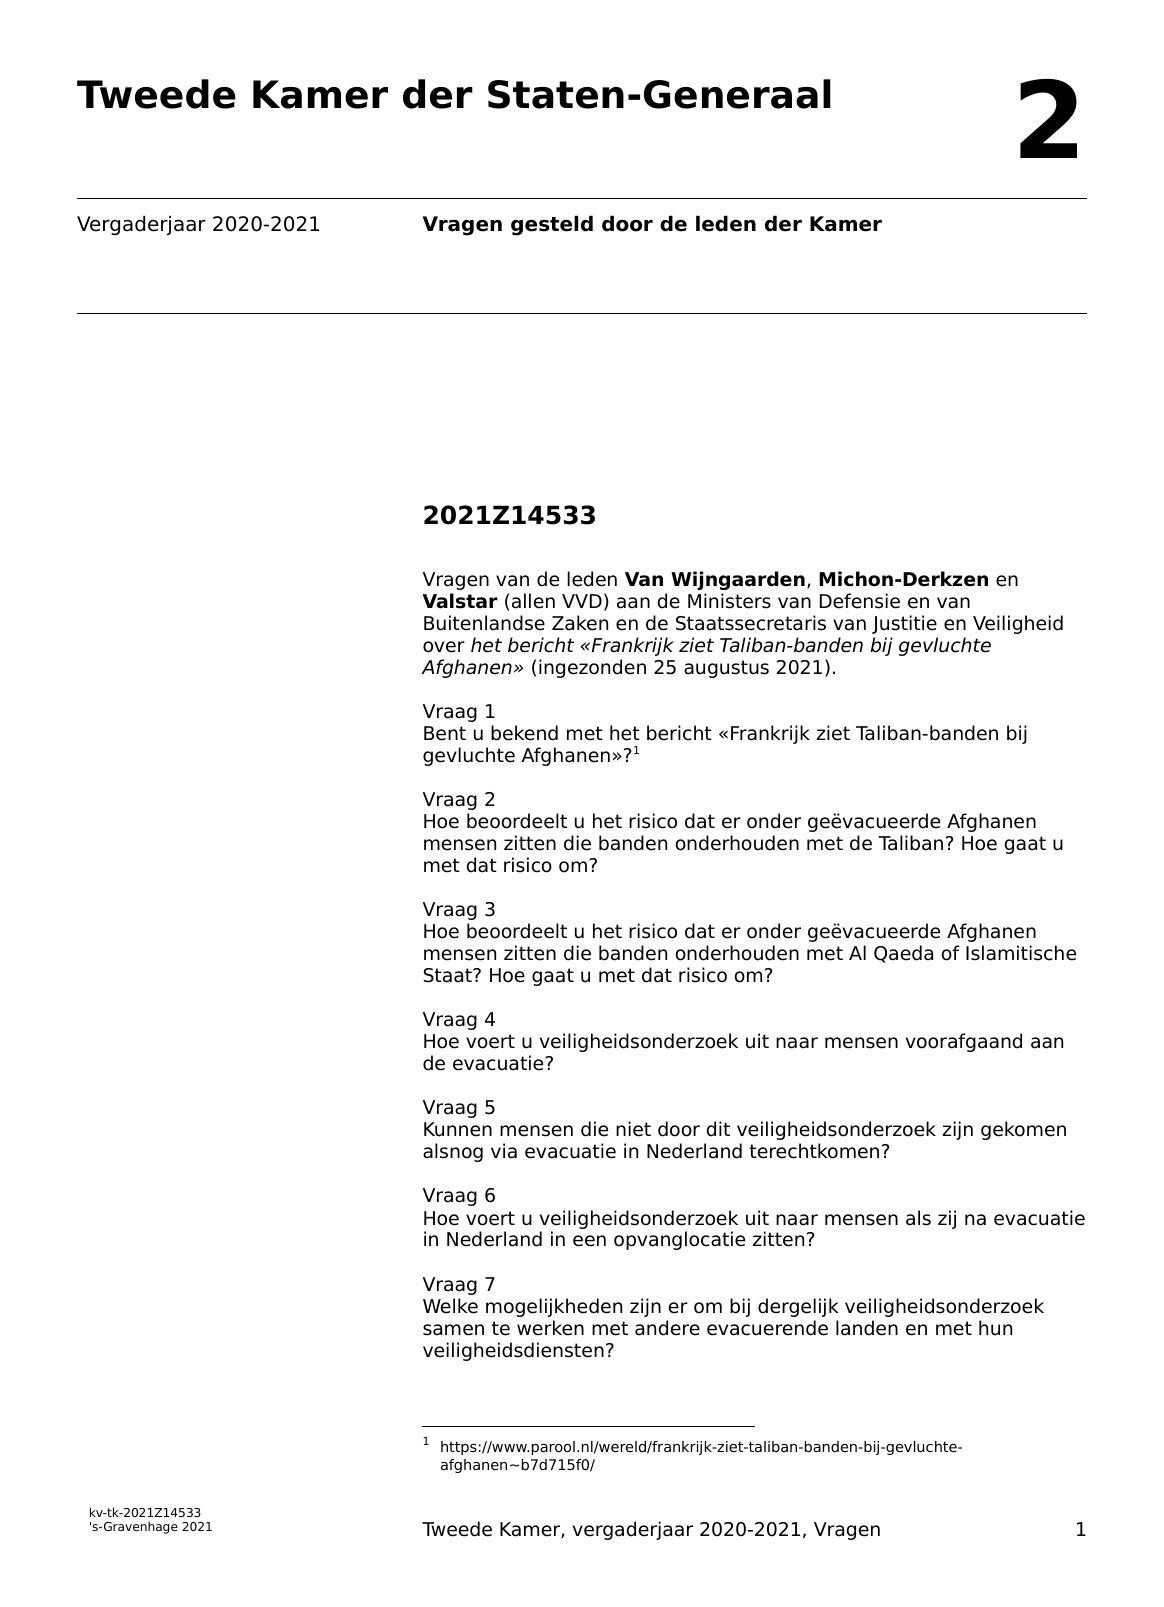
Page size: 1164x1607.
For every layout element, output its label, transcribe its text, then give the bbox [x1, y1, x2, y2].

text Vraag 4 [422, 1009, 1087, 1031]
text Welke mogelijkheden zijn er om bij dergelijk veiligheidsonderzoek samen te werken met andere evacuerende landen en met hun veiligheidsdiensten? [422, 1296, 1087, 1361]
text Vraag 7 [422, 1273, 1087, 1296]
text Hoe beoordeelt u het risico dat er onder geëvacueerde Afghanen mensen zitten die banden onderhouden met de Taliban? Hoe gaat u met dat risico om? [422, 811, 1087, 877]
text Hoe beoordeelt u het risico dat er onder geëvacueerde Afghanen mensen zitten die banden onderhouden met Al Qaeda of Islamitische Staat? Hoe gaat u met dat risico om? [422, 921, 1087, 987]
text Hoe voert u veiligheidsonderzoek uit naar mensen voorafgaand aan de evacuatie? [422, 1031, 1087, 1075]
text kv-tk-2021Z14533 [88, 1506, 323, 1520]
table_header Tweede Kamer der Staten-Generaal [77, 59, 886, 198]
text Vraag 3 [422, 899, 1087, 921]
text Vraag 6 [422, 1185, 1087, 1207]
text 2021Z14533 [422, 501, 1087, 531]
text Kunnen mensen die niet door dit veiligheidsonderzoek zijn gekomen alsnog via evacuatie in Nederland terechtkomen? [422, 1119, 1087, 1163]
table_cell Vragen gesteld door de leden der Kamer [422, 199, 1087, 313]
text Vraag 2 [422, 789, 1087, 811]
text https://www.parool.nl/wereld/frankrijk-ziet-taliban-banden-bij-gevluchte-afghanen~b7d715f0/ [422, 1435, 1087, 1474]
text Vragen van de leden Van Wijngaarden, Michon-Derkzen en Valstar (allen VVD) aan de Ministers van Defensie en van Buitenlandse Zaken en de Staatssecretaris van Justitie en Veiligheid over het bericht «Frankrijk ziet Taliban-banden bij gevluchte Afghanen» (ingezonden 25 augustus 2021). [422, 569, 1087, 679]
text Hoe voert u veiligheidsonderzoek uit naar mensen als zij na evacuatie in Nederland in een opvanglocatie zitten? [422, 1207, 1087, 1251]
table_header 2 [886, 59, 1087, 198]
table_cell Vergaderjaar 2020-2021 [77, 199, 422, 313]
text Bent u bekend met het bericht «Frankrijk ziet Taliban-banden bij gevluchte Afghanen»? [422, 723, 1087, 767]
text Vraag 5 [422, 1097, 1087, 1119]
text Vraag 1 [422, 701, 1087, 723]
text 's-Gravenhage 2021 [88, 1520, 323, 1534]
